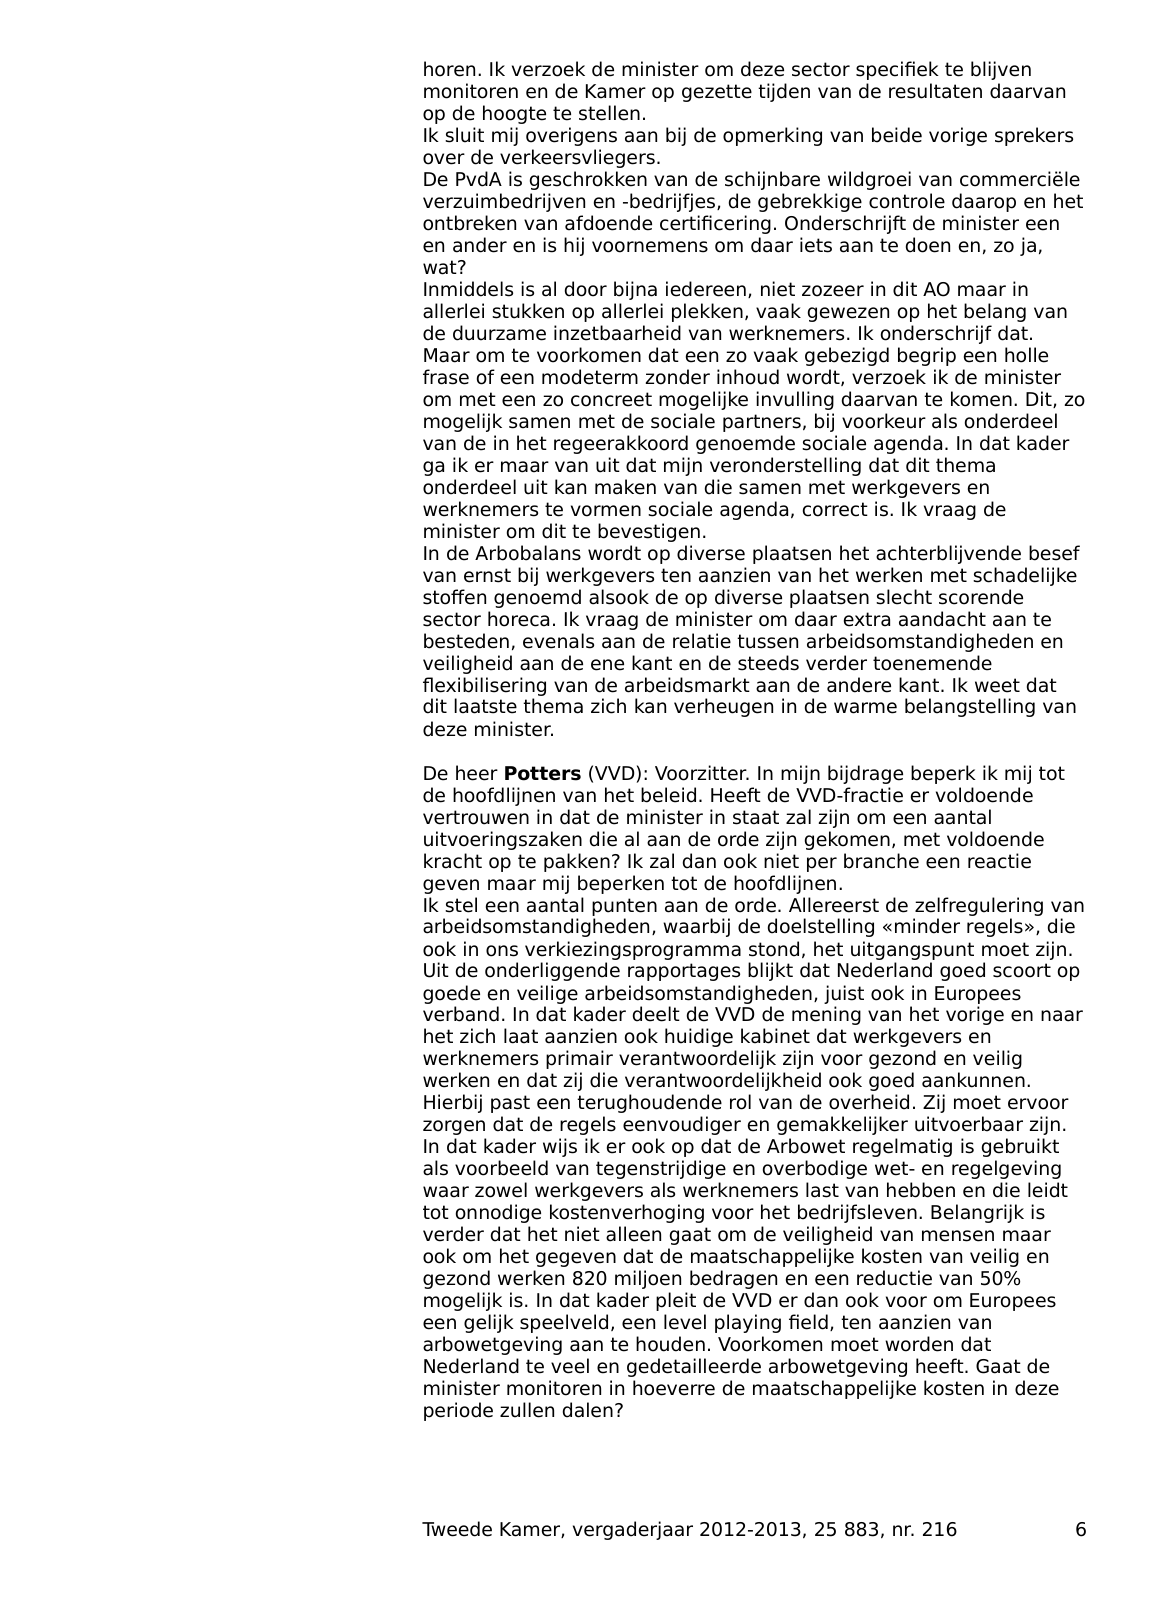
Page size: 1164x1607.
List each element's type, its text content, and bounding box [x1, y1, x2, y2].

text In dat kader wijs ik er ook op dat de Arbowet regelmatig is gebruikt als voorbeeld van tegenstrijdige en overbodige wet- en regelgeving waar zowel werkgevers als werknemers last van hebben en die leidt tot onnodige kostenverhoging voor het bedrijfsleven. Belangrijk is verder dat het niet alleen gaat om de veiligheid van mensen maar ook om het gegeven dat de maatschappelijke kosten van veilig en gezond werken 820 miljoen bedragen en een reductie van 50% mogelijk is. In dat kader pleit de VVD er dan ook voor om Europees een gelijk speelveld, een level playing field, ten aanzien van arbowetgeving aan te houden. Voorkomen moet worden dat Nederland te veel en gedetailleerde arbowetgeving heeft. Gaat de minister monitoren in hoeverre de maatschappelijke kosten in deze periode zullen dalen? [422, 1136, 1087, 1422]
text Inmiddels is al door bijna iedereen, niet zozeer in dit AO maar in allerlei stukken op allerlei plekken, vaak gewezen op het belang van de duurzame inzetbaarheid van werknemers. Ik onderschrijf dat. Maar om te voorkomen dat een zo vaak gebezigd begrip een holle frase of een modeterm zonder inhoud wordt, verzoek ik de minister om met een zo concreet mogelijke invulling daarvan te komen. Dit, zo mogelijk samen met de sociale partners, bij voorkeur als onderdeel van de in het regeerakkoord genoemde sociale agenda. In dat kader ga ik er maar van uit dat mijn veronderstelling dat dit thema onderdeel uit kan maken van die samen met werkgevers en werknemers te vormen sociale agenda, correct is. Ik vraag de minister om dit te bevestigen. [422, 279, 1087, 543]
text De PvdA is geschrokken van de schijnbare wildgroei van commerciële verzuimbedrijven en -bedrijfjes, de gebrekkige controle daarop en het ontbreken van afdoende certificering. Onderschrijft de minister een en ander en is hij voornemens om daar iets aan te doen en, zo ja, wat? [422, 169, 1087, 279]
text horen. Ik verzoek de minister om deze sector specifiek te blijven monitoren en de Kamer op gezette tijden van de resultaten daarvan op de hoogte te stellen. [422, 59, 1087, 125]
text Ik stel een aantal punten aan de orde. Allereerst de zelfregulering van arbeidsomstandigheden, waarbij de doelstelling «minder regels», die ook in ons verkiezingsprogramma stond, het uitgangspunt moet zijn. Uit de onderliggende rapportages blijkt dat Nederland goed scoort op goede en veilige arbeidsomstandigheden, juist ook in Europees verband. In dat kader deelt de VVD de mening van het vorige en naar het zich laat aanzien ook huidige kabinet dat werkgevers en werknemers primair verantwoordelijk zijn voor gezond en veilig werken en dat zij die verantwoordelijkheid ook goed aankunnen. Hierbij past een terughoudende rol van de overheid. Zij moet ervoor zorgen dat de regels eenvoudiger en gemakkelijker uitvoerbaar zijn. [422, 894, 1087, 1136]
text In de Arbobalans wordt op diverse plaatsen het achterblijvende besef van ernst bij werkgevers ten aanzien van het werken met schadelijke stoffen genoemd alsook de op diverse plaatsen slecht scorende sector horeca. Ik vraag de minister om daar extra aandacht aan te besteden, evenals aan de relatie tussen arbeidsomstandigheden en veiligheid aan de ene kant en de steeds verder toenemende flexibilisering van de arbeidsmarkt aan de andere kant. Ik weet dat dit laatste thema zich kan verheugen in de warme belangstelling van deze minister. [422, 543, 1087, 740]
text Ik sluit mij overigens aan bij de opmerking van beide vorige sprekers over de verkeersvliegers. [422, 125, 1087, 169]
text De heer Potters (VVD): Voorzitter. In mijn bijdrage beperk ik mij tot de hoofdlijnen van het beleid. Heeft de VVD-fractie er voldoende vertrouwen in dat de minister in staat zal zijn om een aantal uitvoeringszaken die al aan de orde zijn gekomen, met voldoende kracht op te pakken? Ik zal dan ook niet per branche een reactie geven maar mij beperken tot de hoofdlijnen. [422, 763, 1087, 894]
